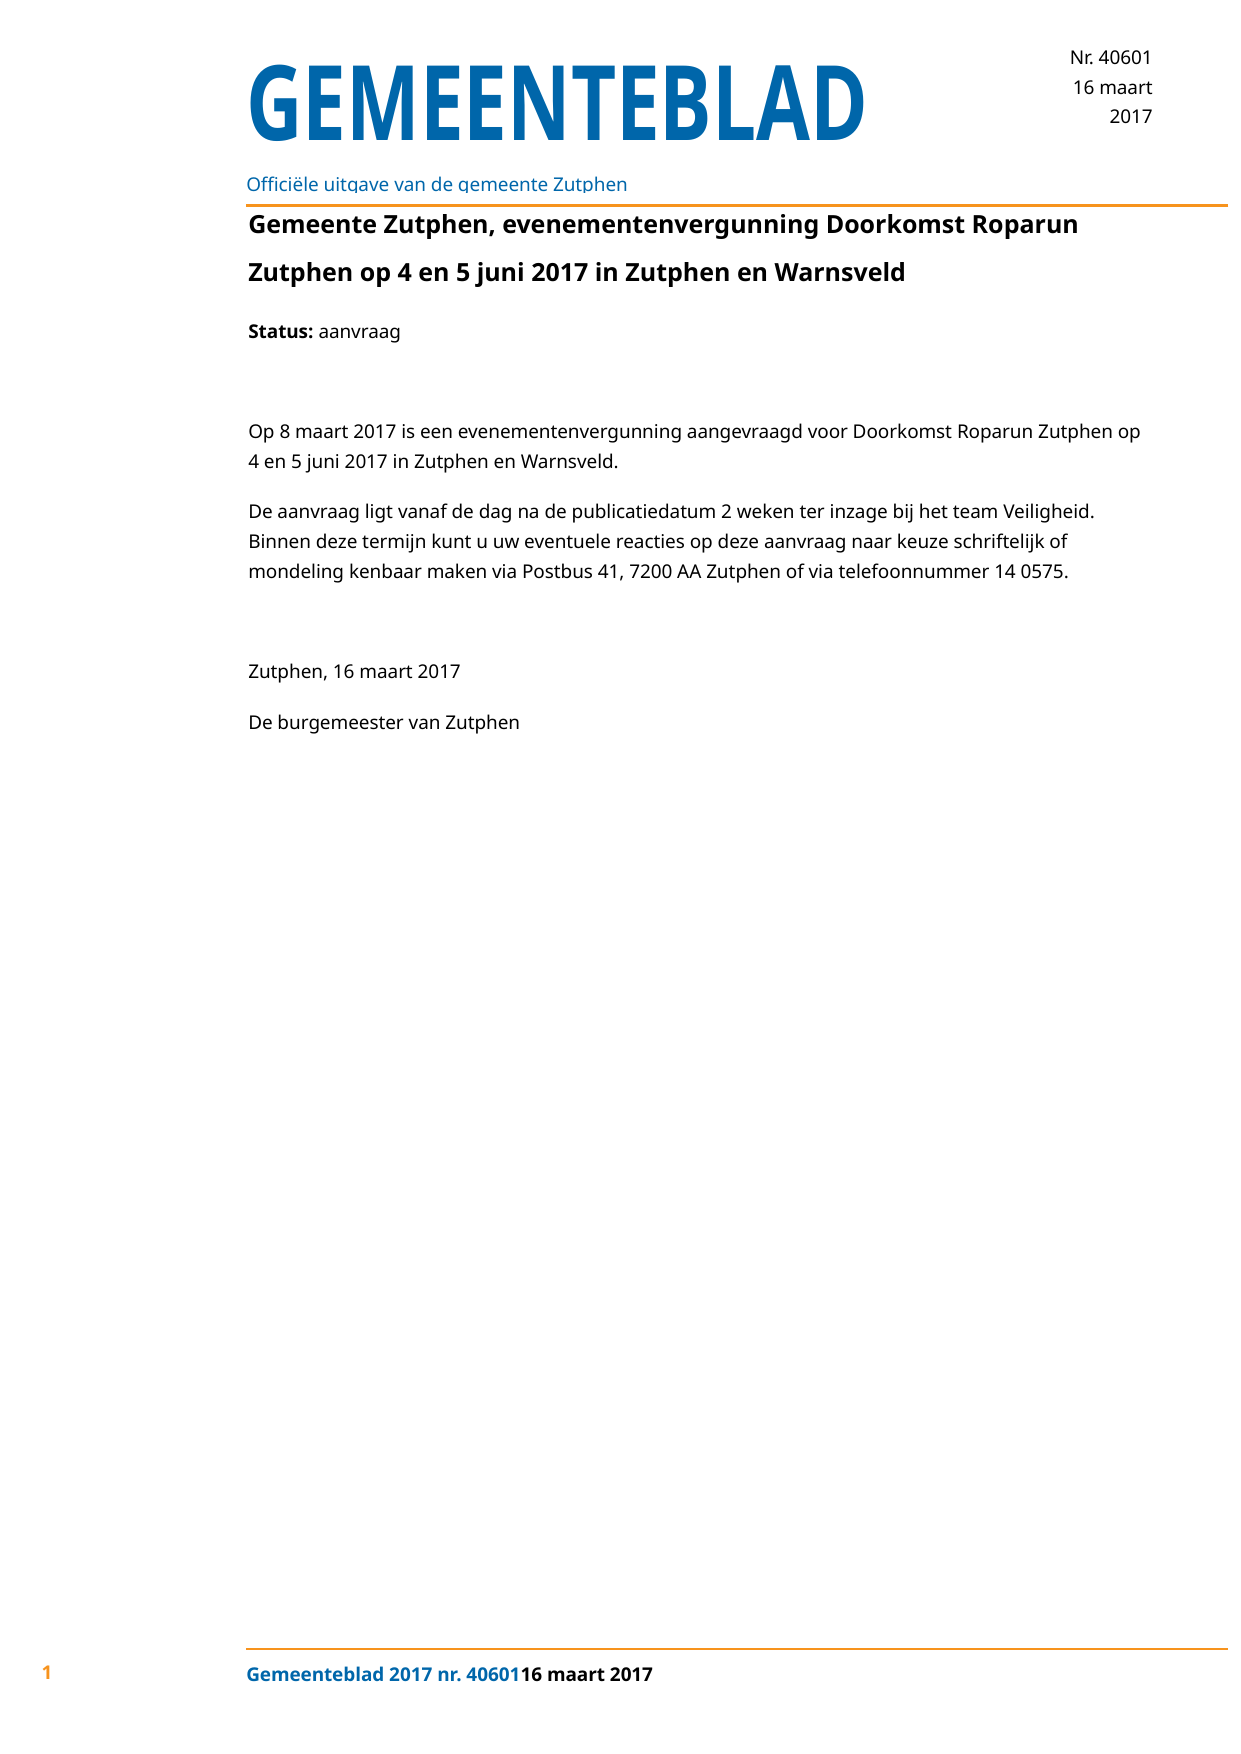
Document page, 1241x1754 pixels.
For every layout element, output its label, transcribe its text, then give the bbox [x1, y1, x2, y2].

text Zutphen, 16 maart 2017 [248, 659, 1152, 684]
picture [41, 47, 231, 172]
text De burgemeester van Zutphen [248, 709, 1152, 735]
text Status: aanvraag [248, 318, 1152, 344]
text De aanvraag ligt vanaf de dag na de publicatiedatum 2 weken ter inzage bij het team Veiligheid. Binnen deze termijn kunt u uw eventuele reacties op deze aanvraag naar keuze schriftelijk of mondeling kenbaar maken via Postbus 41, 7200 AA Zutphen of via telefoonnummer 14 0575. [248, 499, 1152, 584]
text Gemeente Zutphen, evenementenvergunning Doorkomst Roparun Zutphen op 4 en 5 juni 2017 in Zutphen en Warnsveld [248, 207, 1152, 288]
text Op 8 maart 2017 is een evenementenvergunning aangevraagd voor Doorkomst Roparun Zutphen op 4 en 5 juni 2017 in Zutphen en Warnsveld. [248, 419, 1152, 474]
